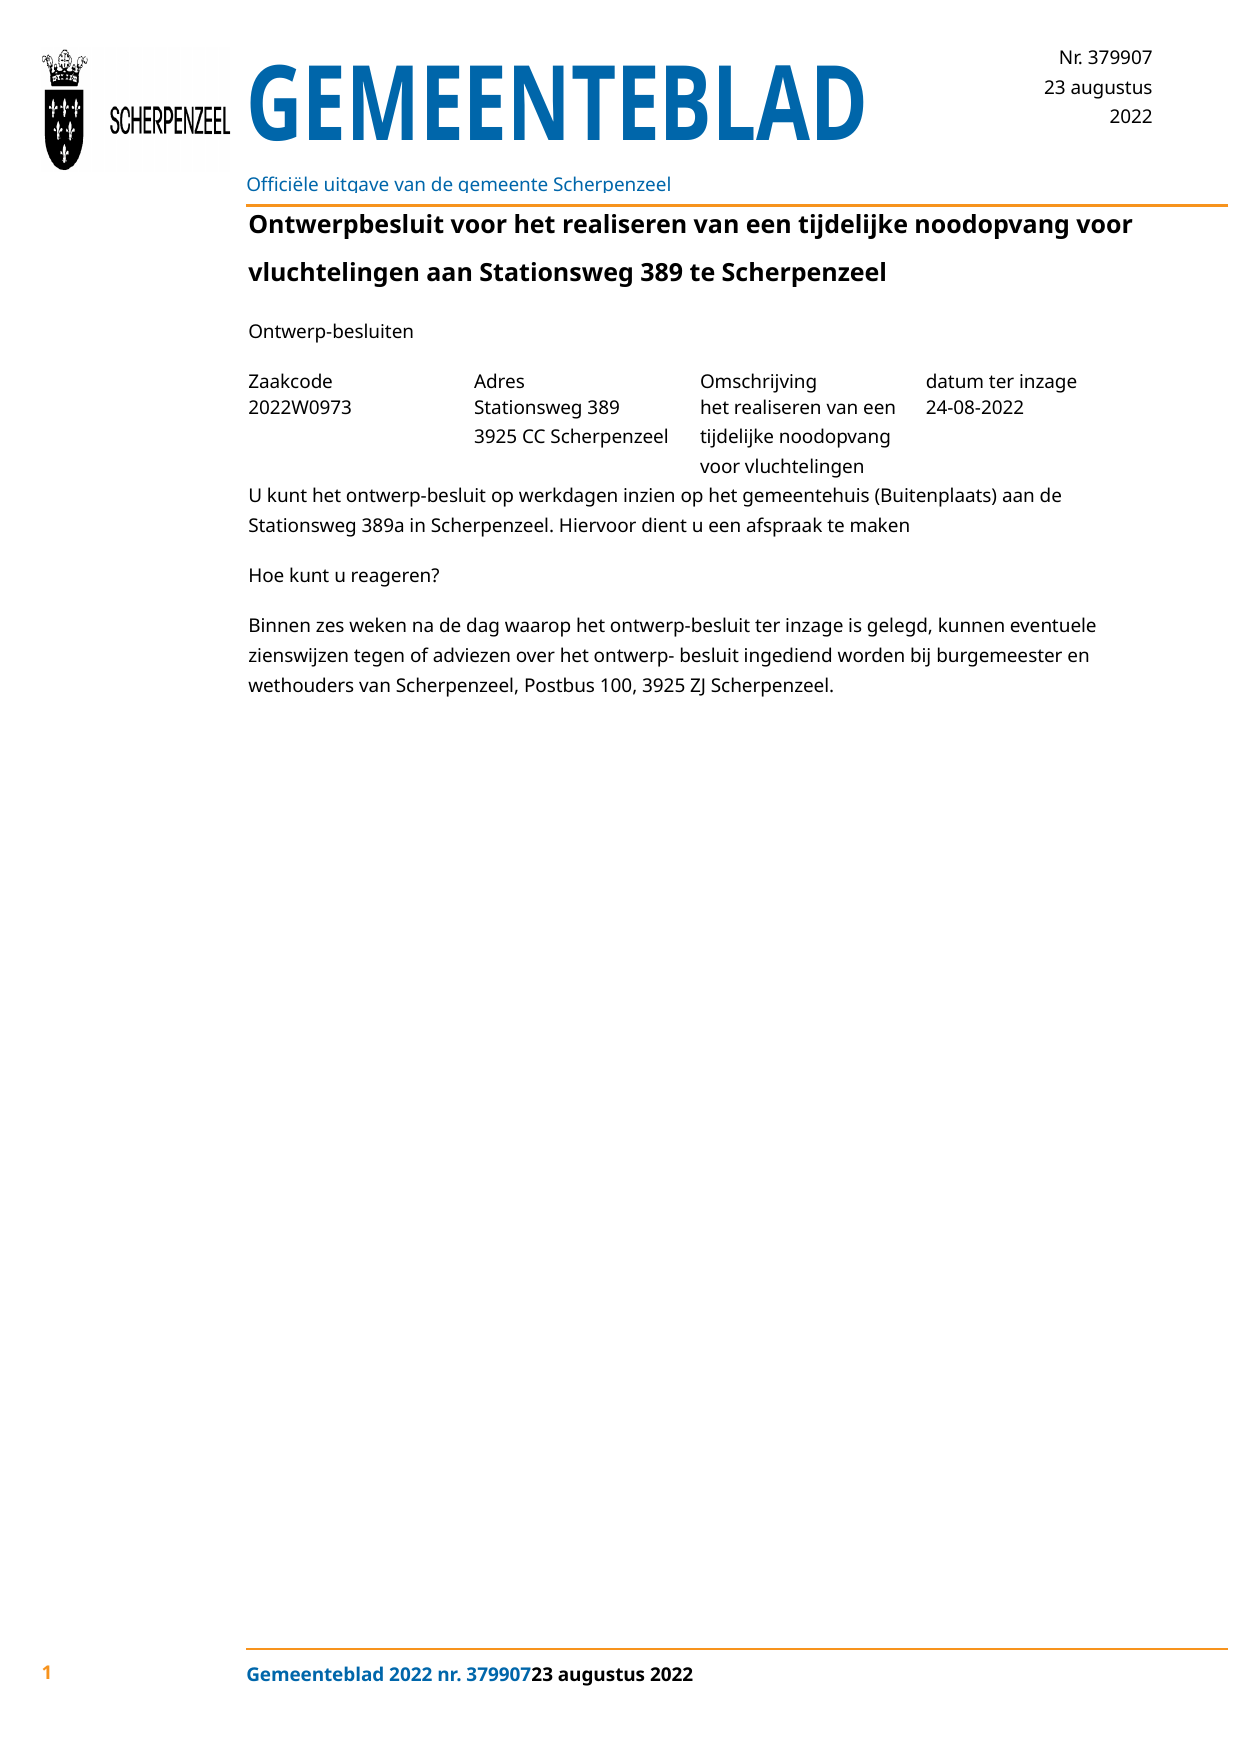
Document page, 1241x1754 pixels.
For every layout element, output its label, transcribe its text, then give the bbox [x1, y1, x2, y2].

table_cell Stationsweg 389 3925 CC Scherpenzeel [474, 394, 700, 479]
table_header Zaakcode [248, 369, 474, 394]
table_header Adres [474, 369, 700, 394]
text Hoe kunt u reageren? [248, 562, 1152, 588]
text Ontwerp-besluiten [248, 318, 1152, 344]
table_cell 2022W0973 [248, 394, 474, 479]
table_cell het realiseren van een tijdelijke noodopvang voor vluchtelingen [700, 394, 926, 479]
text Ontwerpbesluit voor het realiseren van een tijdelijke noodopvang voor vluchtelingen aan Stationsweg 389 te Scherpenzeel [248, 207, 1152, 288]
text Binnen zes weken na de dag waarop het ontwerp-besluit ter inzage is gelegd, kunnen eventuele zienswijzen tegen of adviezen over het ontwerp- besluit ingediend worden bij burgemeester en wethouders van Scherpenzeel, Postbus 100, 3925 ZJ Scherpenzeel. [248, 613, 1152, 698]
text U kunt het ontwerp-besluit op werkdagen inzien op het gemeentehuis (Buitenplaats) aan de Stationsweg 389a in Scherpenzeel. Hiervoor dient u een afspraak te maken [248, 482, 1152, 538]
table_cell 24-08-2022 [926, 394, 1152, 479]
picture [41, 47, 231, 172]
table_header Omschrijving [700, 369, 926, 394]
table_header datum ter inzage [926, 369, 1152, 394]
